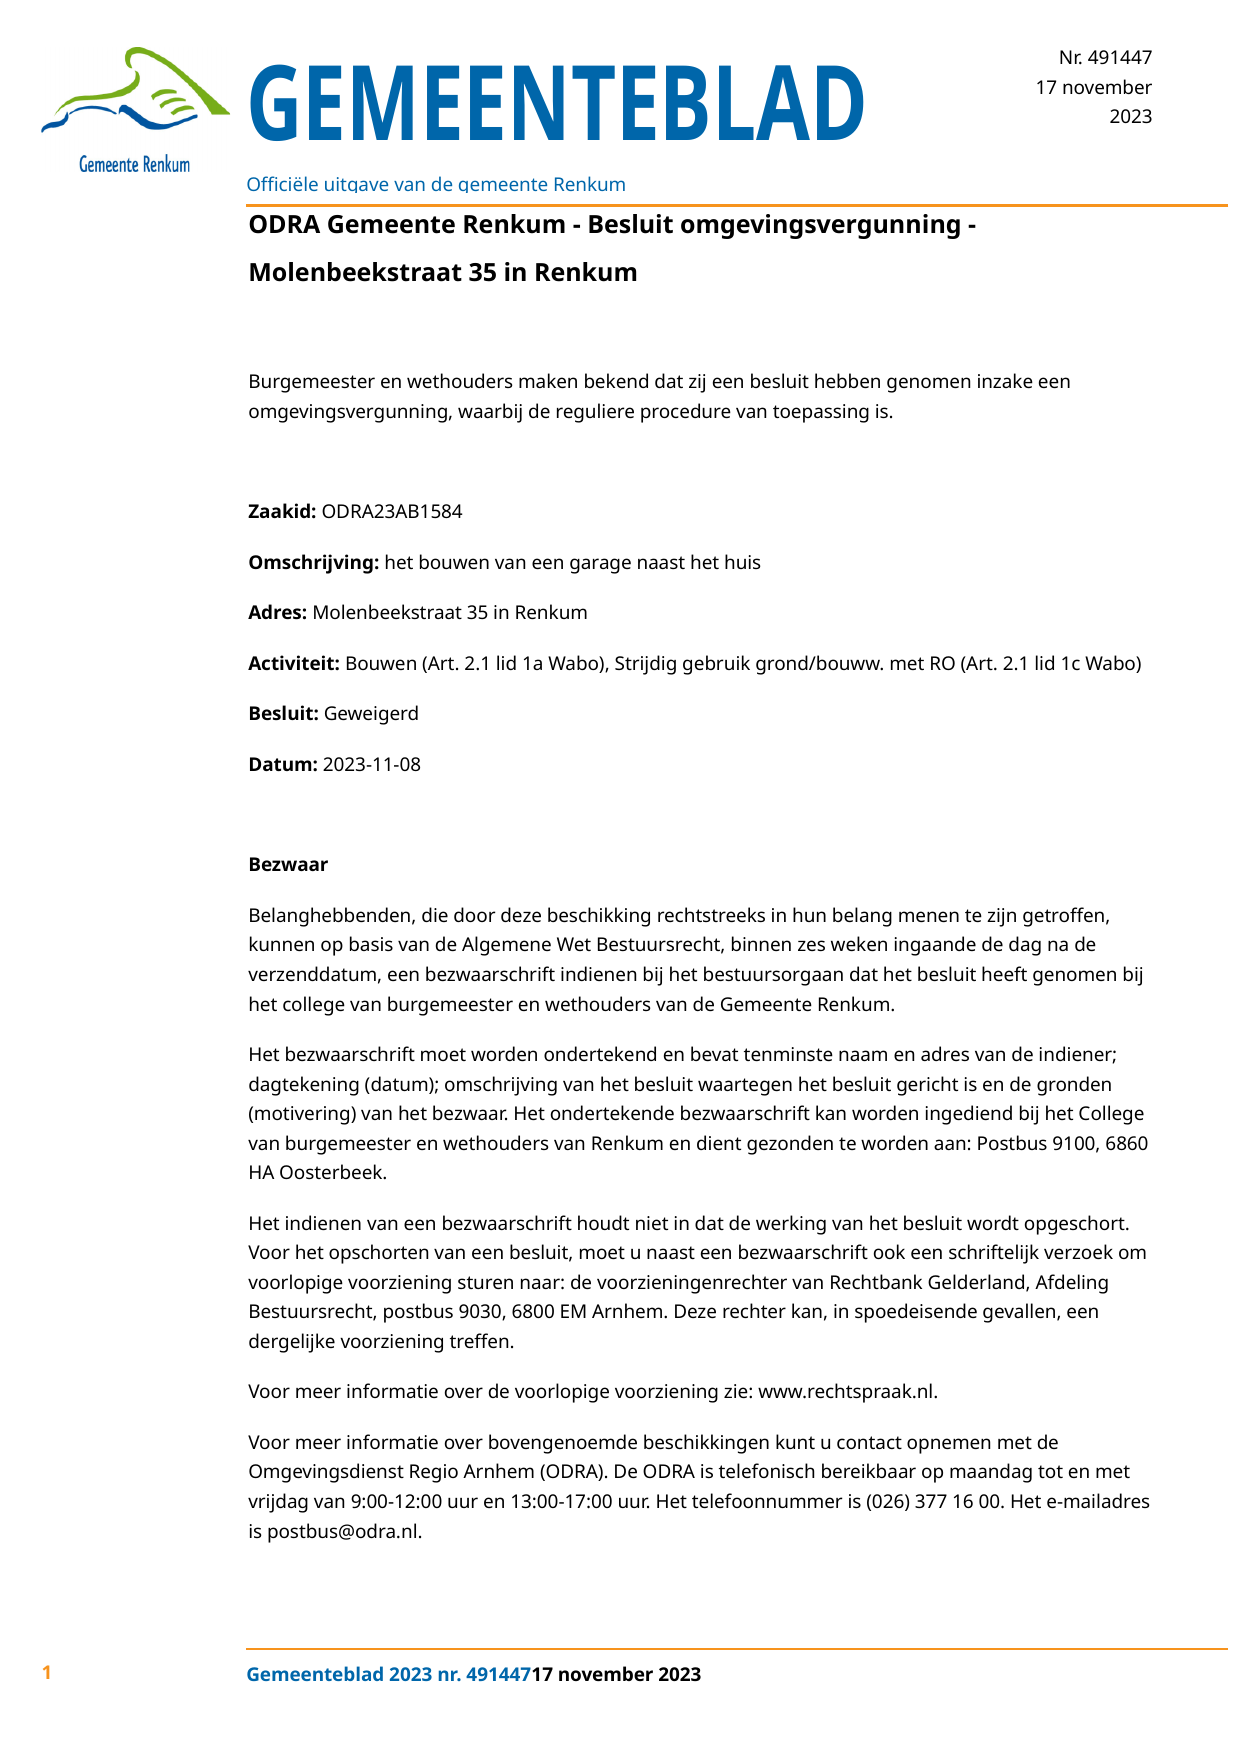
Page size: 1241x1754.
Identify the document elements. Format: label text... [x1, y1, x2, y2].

text Het bezwaarschrift moet worden ondertekend en bevat tenminste naam en adres van de indiener; dagtekening (datum); omschrijving van het besluit waartegen het besluit gericht is en de gronden (motivering) van het bezwaar. Het ondertekende bezwaarschrift kan worden ingediend bij het College van burgemeester en wethouders van Renkum en dient gezonden te worden aan: Postbus 9100, 6860 HA Oosterbeek. [248, 1041, 1152, 1185]
text Datum: 2023-11-08 [248, 751, 1152, 777]
text Voor meer informatie over bovengenoemde beschikkingen kunt u contact opnemen met de Omgevingsdienst Regio Arnhem (ODRA). De ODRA is telefonisch bereikbaar op maandag tot en met vrijdag van 9:00-12:00 uur en 13:00-17:00 uur. Het telefoonnummer is (026) 377 16 00. Het e-mailadres is postbus@odra.nl. [248, 1429, 1152, 1544]
picture [41, 47, 231, 172]
text Adres: Molenbeekstraat 35 in Renkum [248, 599, 1152, 625]
text Omschrijving: het bouwen van een garage naast het huis [248, 549, 1152, 575]
text Voor meer informatie over de voorlopige voorziening zie: www.rechtspraak.nl. [248, 1379, 1152, 1404]
text Activiteit: Bouwen (Art. 2.1 lid 1a Wabo), Strijdig gebruik grond/bouww. met RO (Art. 2.1 lid 1c Wabo) [248, 650, 1152, 676]
text Besluit: Geweigerd [248, 700, 1152, 726]
text ODRA Gemeente Renkum - Besluit omgevingsvergunning - Molenbeekstraat 35 in Renkum [248, 207, 1152, 288]
text Het indienen van een bezwaarschrift houdt niet in dat de werking van het besluit wordt opgeschort. Voor het opschorten van een besluit, moet u naast een bezwaarschrift ook een schriftelijk verzoek om voorlopige voorziening sturen naar: de voorzieningenrechter van Rechtbank Gelderland, Afdeling Bestuursrecht, postbus 9030, 6800 EM Arnhem. Deze rechter kan, in spoedeisende gevallen, een dergelijke voorziening treffen. [248, 1210, 1152, 1354]
text Bezwaar [248, 852, 1152, 877]
text Burgemeester en wethouders maken bekend dat zij een besluit hebben genomen inzake een omgevingsvergunning, waarbij de reguliere procedure van toepassing is. [248, 368, 1152, 424]
text Zaakid: ODRA23AB1584 [248, 499, 1152, 524]
text Belanghebbenden, die door deze beschikking rechtstreeks in hun belang menen te zijn getroffen, kunnen op basis van de Algemene Wet Bestuursrecht, binnen zes weken ingaande de dag na de verzenddatum, een bezwaarschrift indienen bij het bestuursorgaan dat het besluit heeft genomen bij het college van burgemeester en wethouders van de Gemeente Renkum. [248, 902, 1152, 1017]
